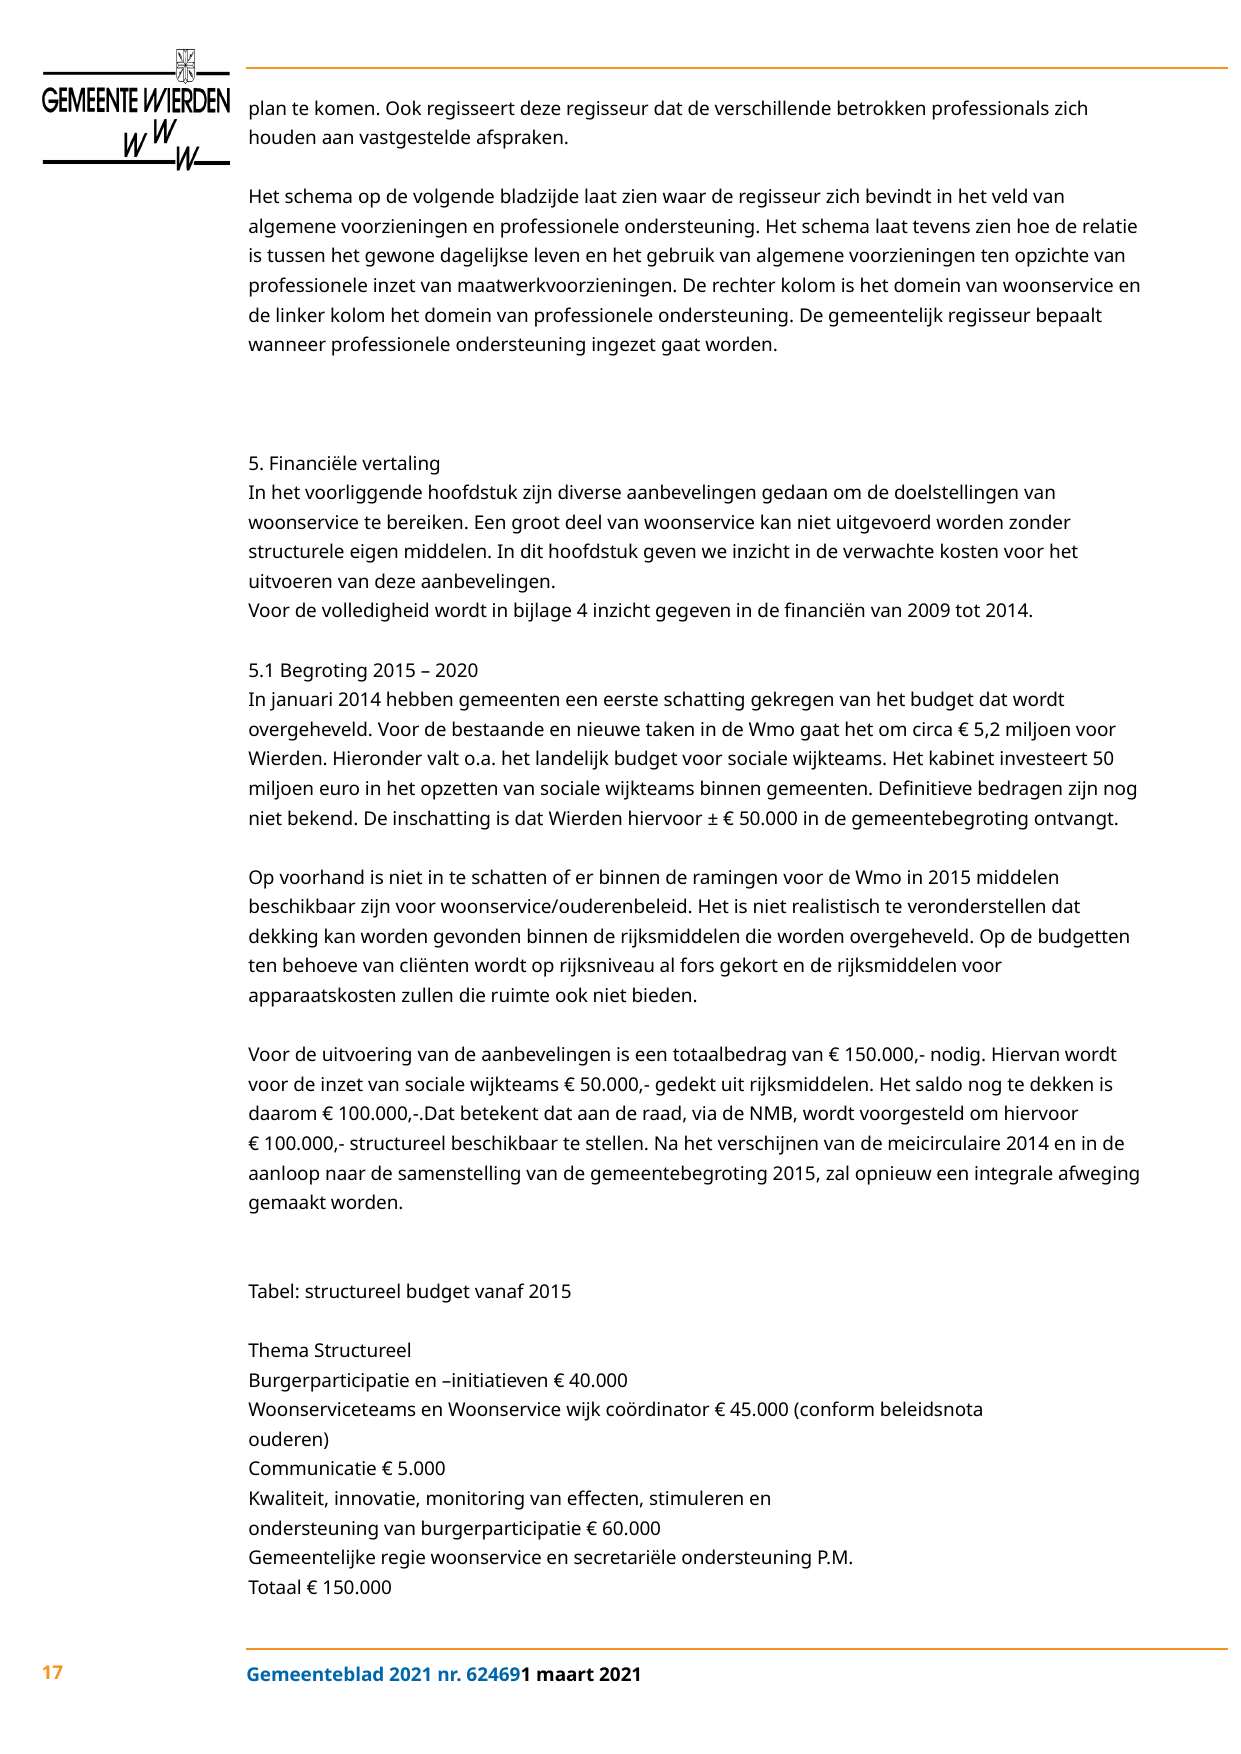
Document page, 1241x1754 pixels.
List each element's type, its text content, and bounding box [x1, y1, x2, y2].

text Communicatie € 5.000 [248, 1456, 1152, 1481]
text In het voorliggende hoofdstuk zijn diverse aanbevelingen gedaan om de doelstellingen van woonservice te bereiken. Een groot deel van woonservice kan niet uitgevoerd worden zonder structurele eigen middelen. In dit hoofdstuk geven we inzicht in de verwachte kosten voor het uitvoeren van deze aanbevelingen. [248, 479, 1152, 594]
text 5. Financiële vertaling [248, 450, 1152, 476]
text Totaal € 150.000 [248, 1574, 1152, 1600]
text Op voorhand is niet in te schatten of er binnen de ramingen voor de Wmo in 2015 middelen beschikbaar zijn voor woonservice/ouderenbeleid. Het is niet realistisch te veronderstellen dat dekking kan worden gevonden binnen de rijksmiddelen die worden overgeheveld. Op de budgetten ten behoeve van cliënten wordt op rijksniveau al fors gekort en de rijksmiddelen voor apparaatskosten zullen die ruimte ook niet bieden. [248, 864, 1152, 1008]
text Burgerparticipatie en –initiatieven € 40.000 [248, 1367, 1152, 1393]
text In januari 2014 hebben gemeenten een eerste schatting gekregen van het budget dat wordt overgeheveld. Voor de bestaande en nieuwe taken in de Wmo gaat het om circa € 5,2 miljoen voor Wierden. Hieronder valt o.a. het landelijk budget voor sociale wijkteams. Het kabinet investeert 50 miljoen euro in het opzetten van sociale wijkteams binnen gemeenten. Definitieve bedragen zijn nog niet bekend. De inschatting is dat Wierden hiervoor ± € 50.000 in de gemeentebegroting ontvangt. [248, 686, 1152, 831]
text € 100.000,- structureel beschikbaar te stellen. Na het verschijnen van de meicirculaire 2014 en in de aanloop naar de samenstelling van de gemeentebegroting 2015, zal opnieuw een integrale afweging gemaakt worden. [248, 1130, 1152, 1215]
text Thema Structureel [248, 1337, 1152, 1363]
text plan te komen. Ook regisseert deze regisseur dat de verschillende betrokken professionals zich houden aan vastgestelde afspraken. [248, 95, 1152, 150]
text Gemeentelijke regie woonservice en secretariële ondersteuning P.M. [248, 1544, 1152, 1570]
text Voor de uitvoering van de aanbevelingen is een totaalbedrag van € 150.000,- nodig. Hiervan wordt voor de inzet van sociale wijkteams € 50.000,- gedekt uit rijksmiddelen. Het saldo nog te dekken is daarom € 100.000,-.Dat betekent dat aan de raad, via de NMB, wordt voorgesteld om hiervoor [248, 1041, 1152, 1126]
text 5.1 Begroting 2015 – 2020 [248, 657, 1152, 683]
text Het schema op de volgende bladzijde laat zien waar de regisseur zich bevindt in het veld van algemene voorzieningen en professionele ondersteuning. Het schema laat tevens zien hoe de relatie is tussen het gewone dagelijkse leven en het gebruik van algemene voorzieningen ten opzichte van professionele inzet van maatwerkvoorzieningen. De rechter kolom is het domein van woonservice en de linker kolom het domein van professionele ondersteuning. De gemeentelijk regisseur bepaalt wanneer professionele ondersteuning ingezet gaat worden. [248, 183, 1152, 357]
text Woonserviceteams en Woonservice wijk coördinator € 45.000 (conform beleidsnota [248, 1396, 1152, 1422]
picture [41, 47, 231, 172]
text ouderen) [248, 1426, 1152, 1452]
text Tabel: structureel budget vanaf 2015 [248, 1278, 1152, 1304]
text Voor de volledigheid wordt in bijlage 4 inzicht gegeven in de financiën van 2009 tot 2014. [248, 598, 1152, 623]
text ondersteuning van burgerparticipatie € 60.000 [248, 1515, 1152, 1541]
text Kwaliteit, innovatie, monitoring van effecten, stimuleren en [248, 1485, 1152, 1511]
